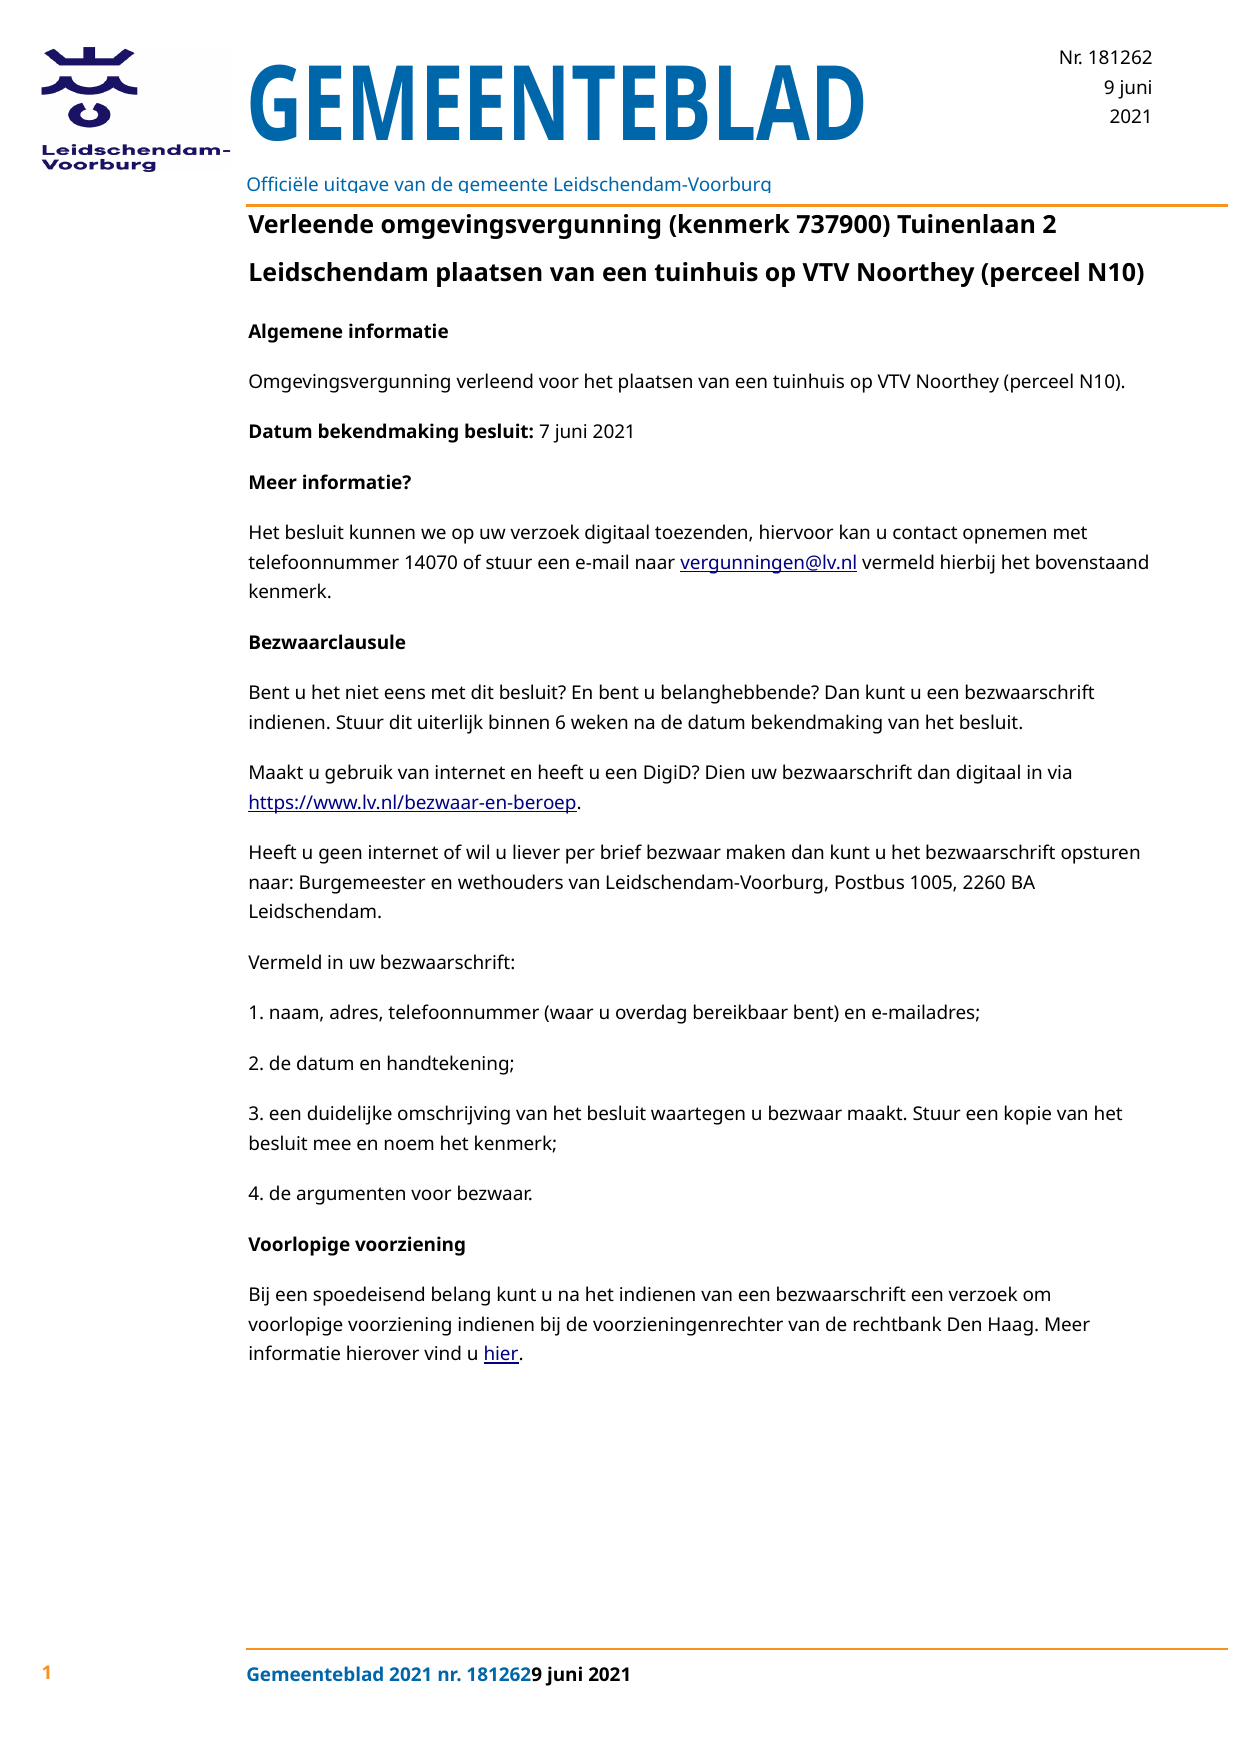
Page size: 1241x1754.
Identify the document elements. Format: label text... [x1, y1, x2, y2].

text 4. de argumenten voor bezwaar. [248, 1180, 1152, 1206]
text Algemene informatie [248, 318, 1152, 344]
text 2. de datum en handtekening; [248, 1050, 1152, 1076]
text Meer informatie? [248, 469, 1152, 495]
text Vermeld in uw bezwaarschrift: [248, 949, 1152, 975]
text 3. een duidelijke omschrijving van het besluit waartegen u bezwaar maakt. Stuur een kopie van het besluit mee en noem het kenmerk; [248, 1100, 1152, 1156]
text Verleende omgevingsvergunning (kenmerk 737900) Tuinenlaan 2 Leidschendam plaatsen van een tuinhuis op VTV Noorthey (perceel N10) [248, 207, 1152, 288]
text Voorlopige voorziening [248, 1231, 1152, 1257]
picture [41, 47, 231, 172]
text Bij een spoedeisend belang kunt u na het indienen van een bezwaarschrift een verzoek om voorlopige voorziening indienen bij de voorzieningenrechter van de rechtbank Den Haag. Meer informatie hierover vind u hier. [248, 1281, 1152, 1366]
text Bezwaarclausule [248, 629, 1152, 655]
text Omgevingsvergunning verleend voor het plaatsen van een tuinhuis op VTV Noorthey (perceel N10). [248, 368, 1152, 394]
text Datum bekendmaking besluit: 7 juni 2021 [248, 419, 1152, 444]
text Maakt u gebruik van internet en heeft u een DigiD? Dien uw bezwaarschrift dan digitaal in via https://www.lv.nl/bezwaar-en-beroep. [248, 759, 1152, 815]
text Heeft u geen internet of wil u liever per brief bezwaar maken dan kunt u het bezwaarschrift opsturen naar: Burgemeester en wethouders van Leidschendam-Voorburg, Postbus 1005, 2260 BA Leidschendam. [248, 839, 1152, 924]
text Het besluit kunnen we op uw verzoek digitaal toezenden, hiervoor kan u contact opnemen met telefoonnummer 14070 of stuur een e-mail naar vergunningen@lv.nl vermeld hierbij het bovenstaand kenmerk. [248, 519, 1152, 604]
text Bent u het niet eens met dit besluit? En bent u belanghebbende? Dan kunt u een bezwaarschrift indienen. Stuur dit uiterlijk binnen 6 weken na de datum bekendmaking van het besluit. [248, 679, 1152, 735]
text 1. naam, adres, telefoonnummer (waar u overdag bereikbaar bent) en e-mailadres; [248, 999, 1152, 1025]
